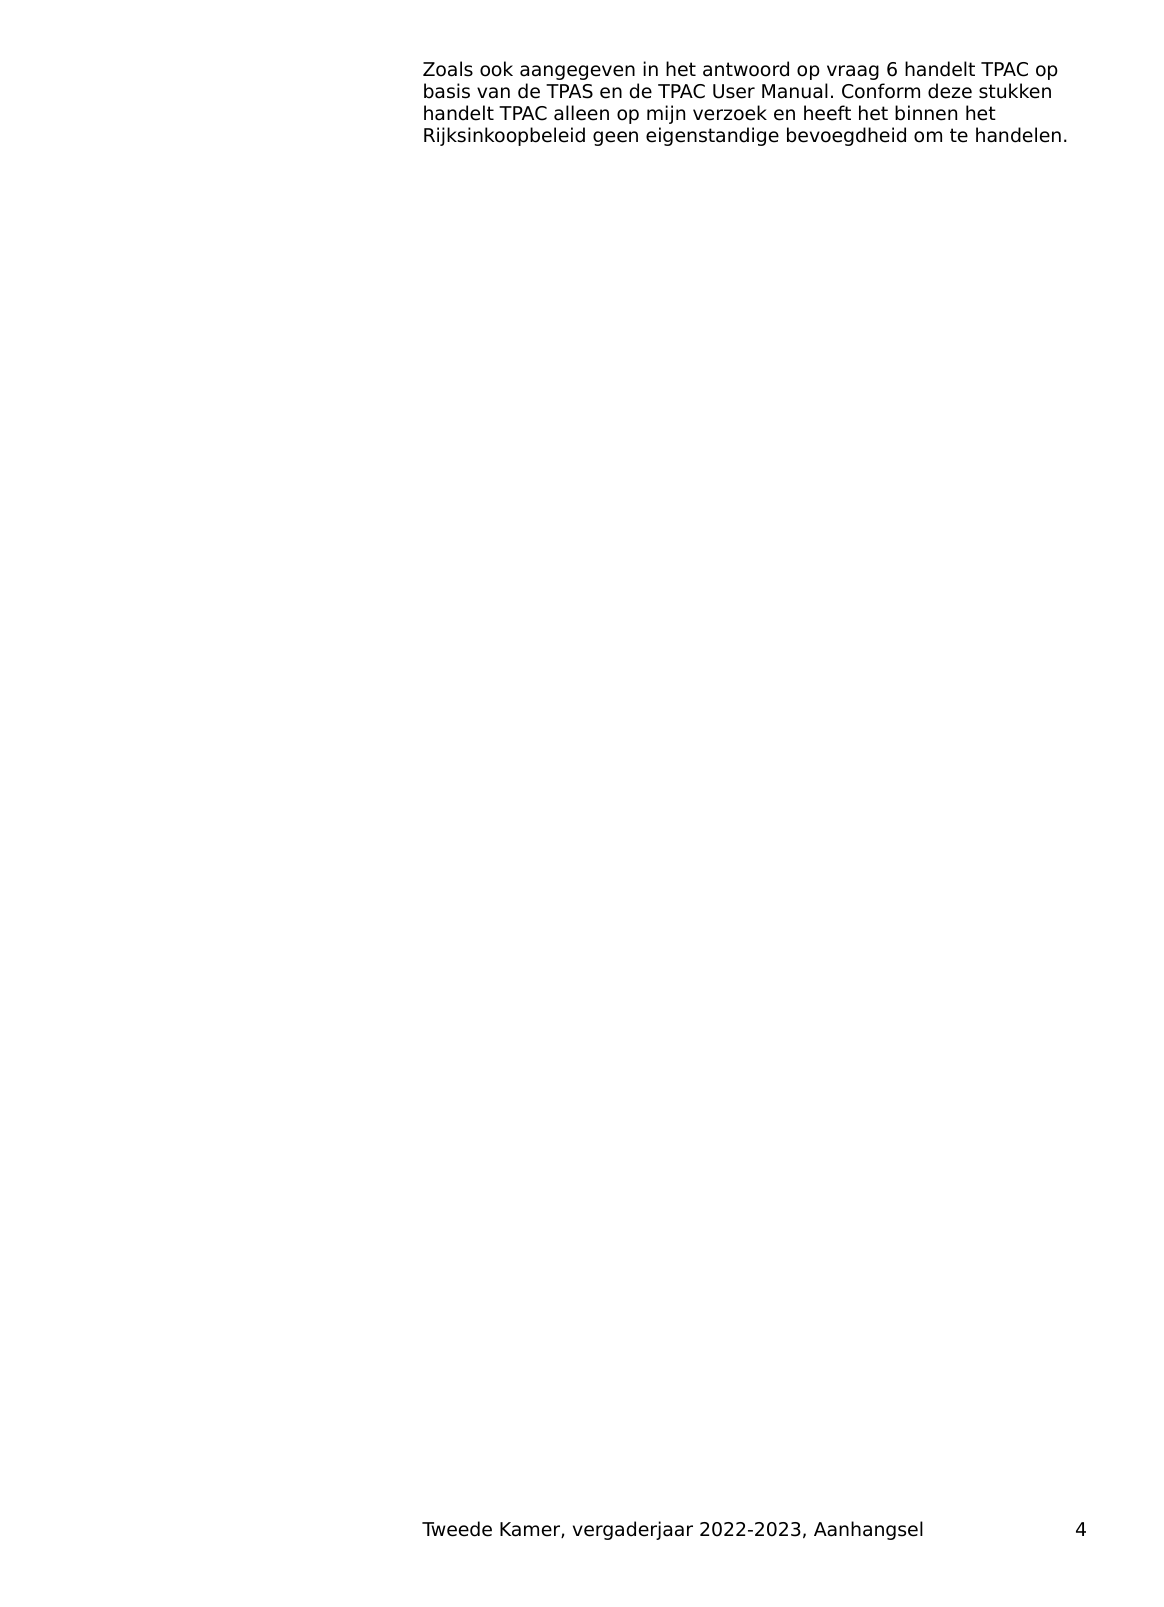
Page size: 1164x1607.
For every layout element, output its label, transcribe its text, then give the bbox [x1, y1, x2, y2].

text Zoals ook aangegeven in het antwoord op vraag 6 handelt TPAC op basis van de TPAS en de TPAC User Manual. Conform deze stukken handelt TPAC alleen op mijn verzoek en heeft het binnen het Rijksinkoopbeleid geen eigenstandige bevoegdheid om te handelen. [422, 59, 1087, 147]
